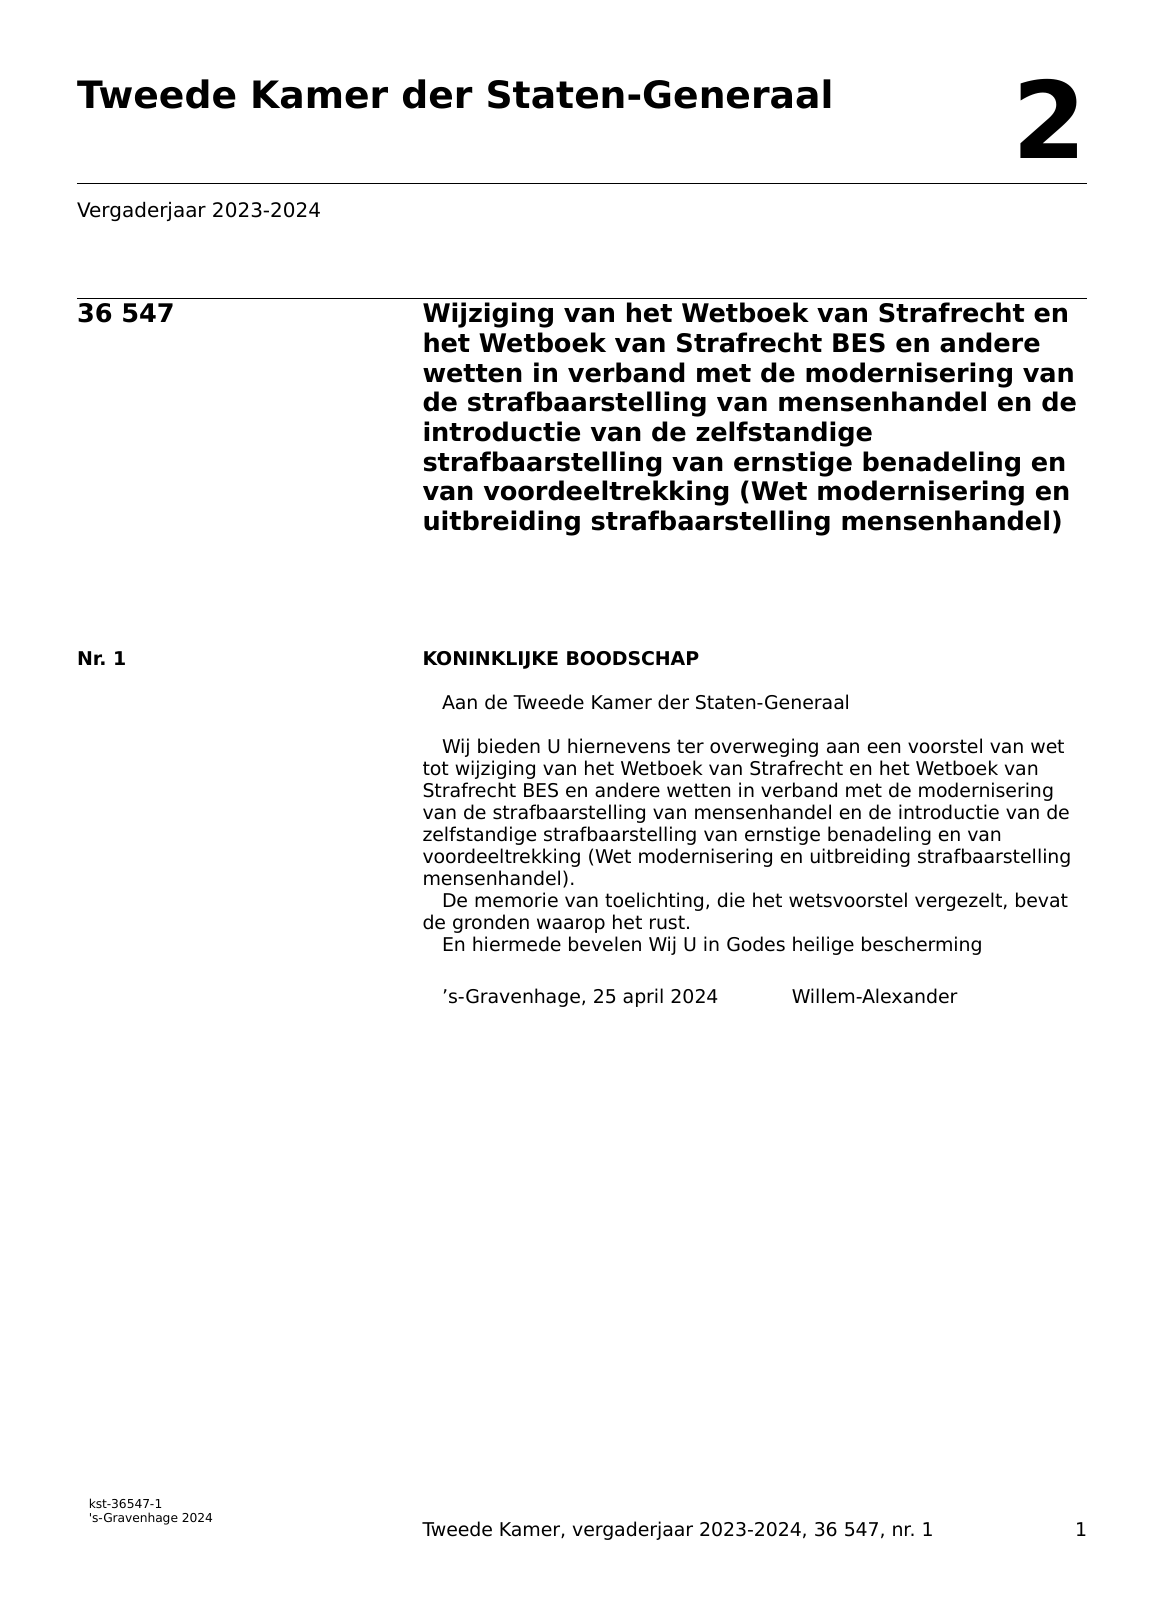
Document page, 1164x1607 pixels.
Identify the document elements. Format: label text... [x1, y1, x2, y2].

text De memorie van toelichting, die het wetsvoorstel vergezelt, bevat de gronden waarop het rust. [422, 890, 1087, 934]
text En hiermede bevelen Wij U in Godes heilige bescherming [422, 934, 1087, 956]
text kst-36547-1 [88, 1497, 323, 1511]
subtitle Nr. 1 KONINKLIJKE BOODSCHAP [77, 647, 1087, 669]
text Wij bieden U hiernevens ter overweging aan een voorstel van wet tot wijziging van het Wetboek van Strafrecht en het Wetboek van Strafrecht BES en andere wetten in verband met de modernisering van de strafbaarstelling van mensenhandel en de introductie van de zelfstandige strafbaarstelling van ernstige benadeling en van voordeeltrekking (Wet modernisering en uitbreiding strafbaarstelling mensenhandel). [422, 736, 1087, 890]
text ’s-Gravenhage, 25 april 2024 Willem-Alexander [422, 986, 1087, 1008]
subtitle 36 547 Wijziging van het Wetboek van Strafrecht en het Wetboek van Strafrecht BES en andere wetten in verband met de modernisering van de strafbaarstelling van mensenhandel en de introductie van de zelfstandige strafbaarstelling van ernstige benadeling en van voordeeltrekking (Wet modernisering en uitbreiding strafbaarstelling mensenhandel) [77, 299, 1087, 536]
table_header Tweede Kamer der Staten-Generaal [77, 59, 886, 183]
text Aan de Tweede Kamer der Staten-Generaal [422, 692, 1087, 714]
table_cell Vergaderjaar 2023-2024 [77, 184, 1087, 298]
text 's-Gravenhage 2024 [88, 1511, 323, 1525]
table_header 2 [886, 59, 1087, 183]
